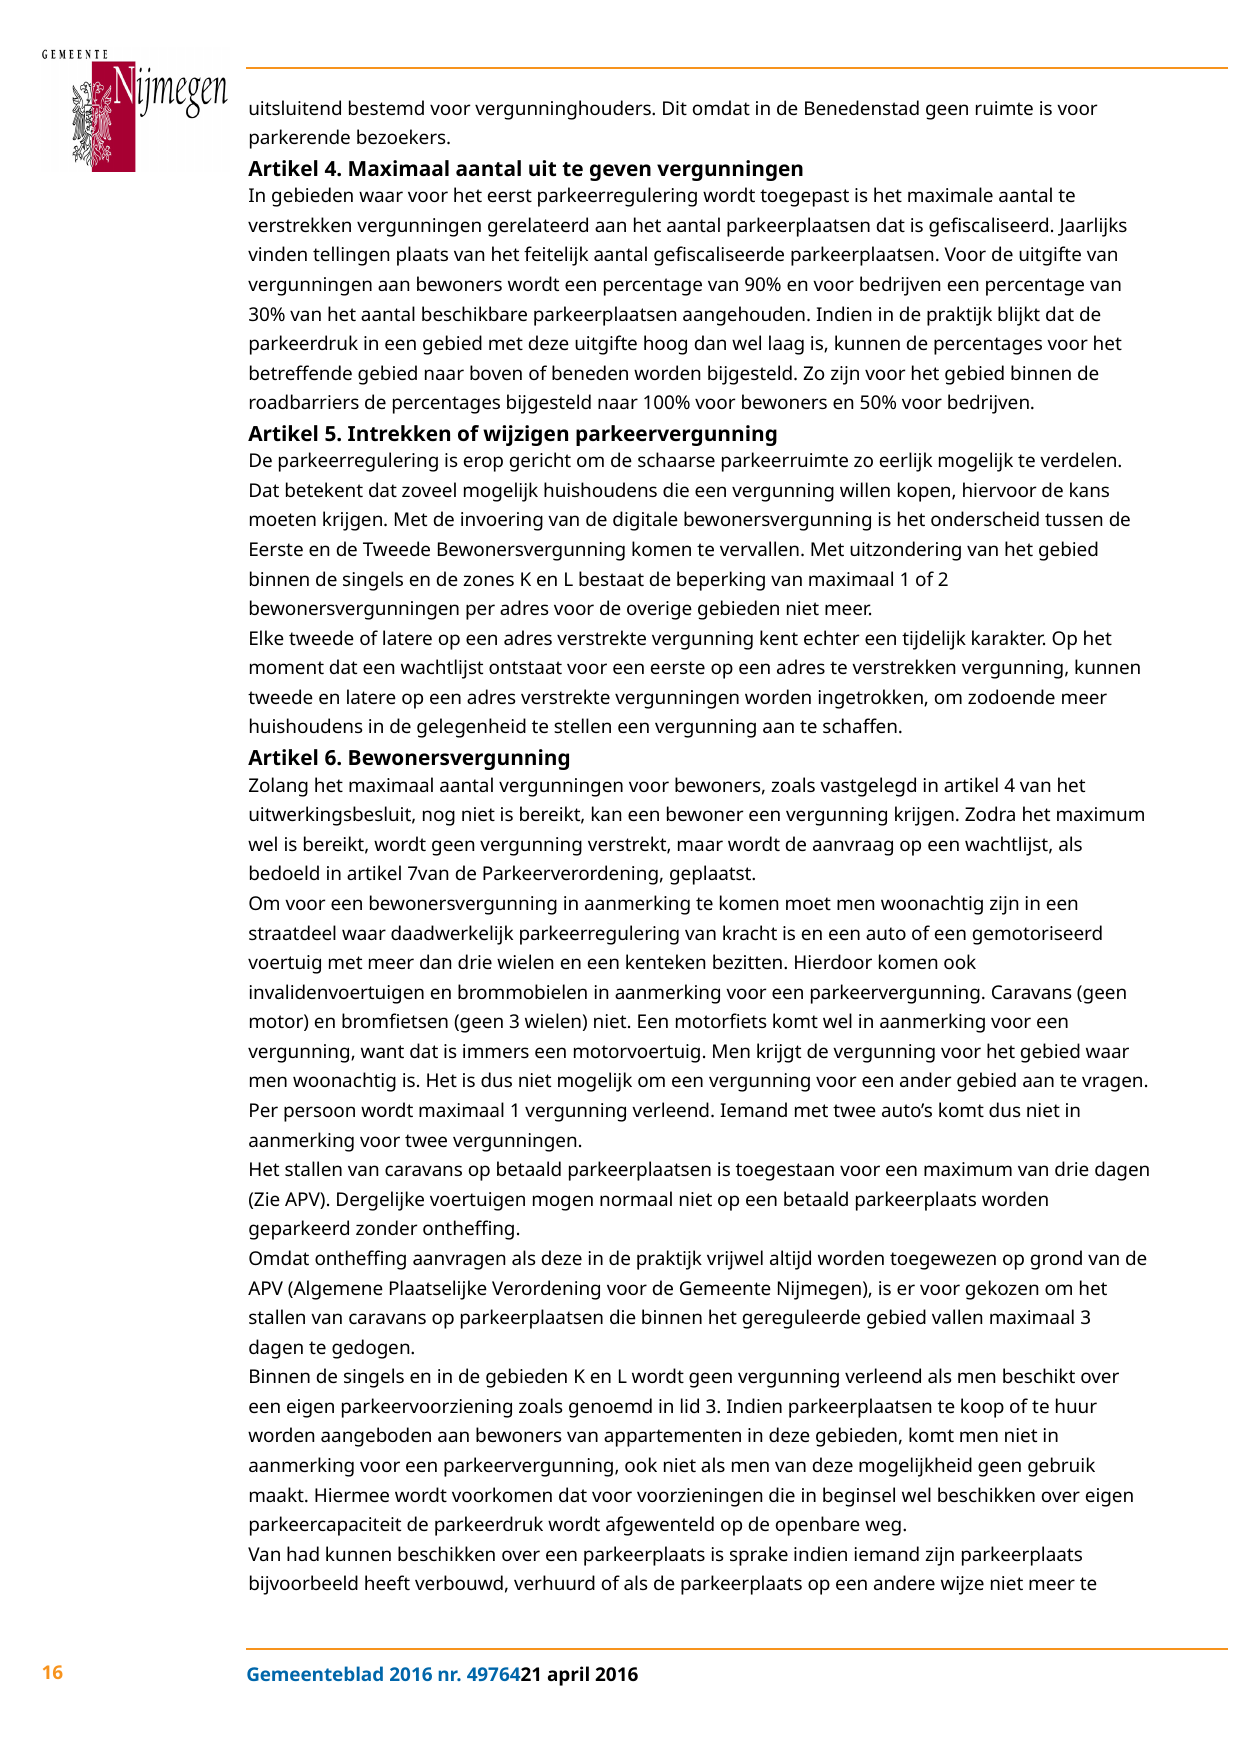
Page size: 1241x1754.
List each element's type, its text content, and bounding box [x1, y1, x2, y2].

text Elke tweede of latere op een adres verstrekte vergunning kent echter een tijdelijk karakter. Op het moment dat een wachtlijst ontstaat voor een eerste op een adres te verstrekken vergunning, kunnen tweede en latere op een adres verstrekte vergunningen worden ingetrokken, om zodoende meer huishoudens in de gelegenheid te stellen een vergunning aan te schaffen. [248, 625, 1152, 739]
text De parkeerregulering is erop gericht om de schaarse parkeerruimte zo eerlijk mogelijk te verdelen. Dat betekent dat zoveel mogelijk huishoudens die een vergunning willen kopen, hiervoor de kans moeten krijgen. Met de invoering van de digitale bewonersvergunning is het onderscheid tussen de Eerste en de Tweede Bewonersvergunning komen te vervallen. Met uitzondering van het gebied binnen de singels en de zones K en L bestaat de beperking van maximaal 1 of 2 bewonersvergunningen per adres voor de overige gebieden niet meer. [248, 447, 1152, 621]
text uitsluitend bestemd voor vergunninghouders. Dit omdat in de Benedenstad geen ruimte is voor parkerende bezoekers. [248, 95, 1152, 150]
text Binnen de singels en in de gebieden K en L wordt geen vergunning verleend als men beschikt over een eigen parkeervoorziening zoals genoemd in lid 3. Indien parkeerplaatsen te koop of te huur worden aangeboden aan bewoners van appartementen in deze gebieden, komt men niet in aanmerking voor een parkeervergunning, ook niet als men van deze mogelijkheid geen gebruik maakt. Hiermee wordt voorkomen dat voor voorzieningen die in beginsel wel beschikken over eigen parkeercapaciteit de parkeerdruk wordt afgewenteld op de openbare weg. [248, 1363, 1152, 1537]
text Zolang het maximaal aantal vergunningen voor bewoners, zoals vastgelegd in artikel 4 van het uitwerkingsbesluit, nog niet is bereikt, kan een bewoner een vergunning krijgen. Zodra het maximum wel is bereikt, wordt geen vergunning verstrekt, maar wordt de aanvraag op een wachtlijst, als bedoeld in artikel 7van de Parkeerverordening, geplaatst. [248, 772, 1152, 886]
text Van had kunnen beschikken over een parkeerplaats is sprake indien iemand zijn parkeerplaats bijvoorbeeld heeft verbouwd, verhuurd of als de parkeerplaats op een andere wijze niet meer te [248, 1541, 1152, 1596]
text Om voor een bewonersvergunning in aanmerking te komen moet men woonachtig zijn in een straatdeel waar daadwerkelijk parkeerregulering van kracht is en een auto of een gemotoriseerd voertuig met meer dan drie wielen en een kenteken bezitten. Hierdoor komen ook invalidenvoertuigen en brommobielen in aanmerking voor een parkeervergunning. Caravans (geen motor) en bromfietsen (geen 3 wielen) niet. Een motorfiets komt wel in aanmerking voor een vergunning, want dat is immers een motorvoertuig. Men krijgt de vergunning voor het gebied waar men woonachtig is. Het is dus niet mogelijk om een vergunning voor een ander gebied aan te vragen. Per persoon wordt maximaal 1 vergunning verleend. Iemand met twee auto’s komt dus niet in aanmerking voor twee vergunningen. [248, 890, 1152, 1152]
text Het stallen van caravans op betaald parkeerplaatsen is toegestaan voor een maximum van drie dagen (Zie APV). Dergelijke voertuigen mogen normaal niet op een betaald parkeerplaats worden geparkeerd zonder ontheffing. [248, 1156, 1152, 1241]
text Omdat ontheffing aanvragen als deze in de praktijk vrijwel altijd worden toegewezen op grond van de APV (Algemene Plaatselijke Verordening voor de Gemeente Nijmegen), is er voor gekozen om het stallen van caravans op parkeerplaatsen die binnen het gereguleerde gebied vallen maximaal 3 dagen te gedogen. [248, 1245, 1152, 1359]
text Artikel 6. Bewonersvergunning [248, 743, 1152, 772]
text Artikel 4. Maximaal aantal uit te geven vergunningen [248, 154, 1152, 182]
text Artikel 5. Intrekken of wijzigen parkeervergunning [248, 419, 1152, 447]
picture [41, 47, 231, 172]
text In gebieden waar voor het eerst parkeerregulering wordt toegepast is het maximale aantal te verstrekken vergunningen gerelateerd aan het aantal parkeerplaatsen dat is gefiscaliseerd. Jaarlijks vinden tellingen plaats van het feitelijk aantal gefiscaliseerde parkeerplaatsen. Voor de uitgifte van vergunningen aan bewoners wordt een percentage van 90% en voor bedrijven een percentage van 30% van het aantal beschikbare parkeerplaatsen aangehouden. Indien in de praktijk blijkt dat de parkeerdruk in een gebied met deze uitgifte hoog dan wel laag is, kunnen de percentages voor het betreffende gebied naar boven of beneden worden bijgesteld. Zo zijn voor het gebied binnen de roadbarriers de percentages bijgesteld naar 100% voor bewoners en 50% voor bedrijven. [248, 182, 1152, 415]
